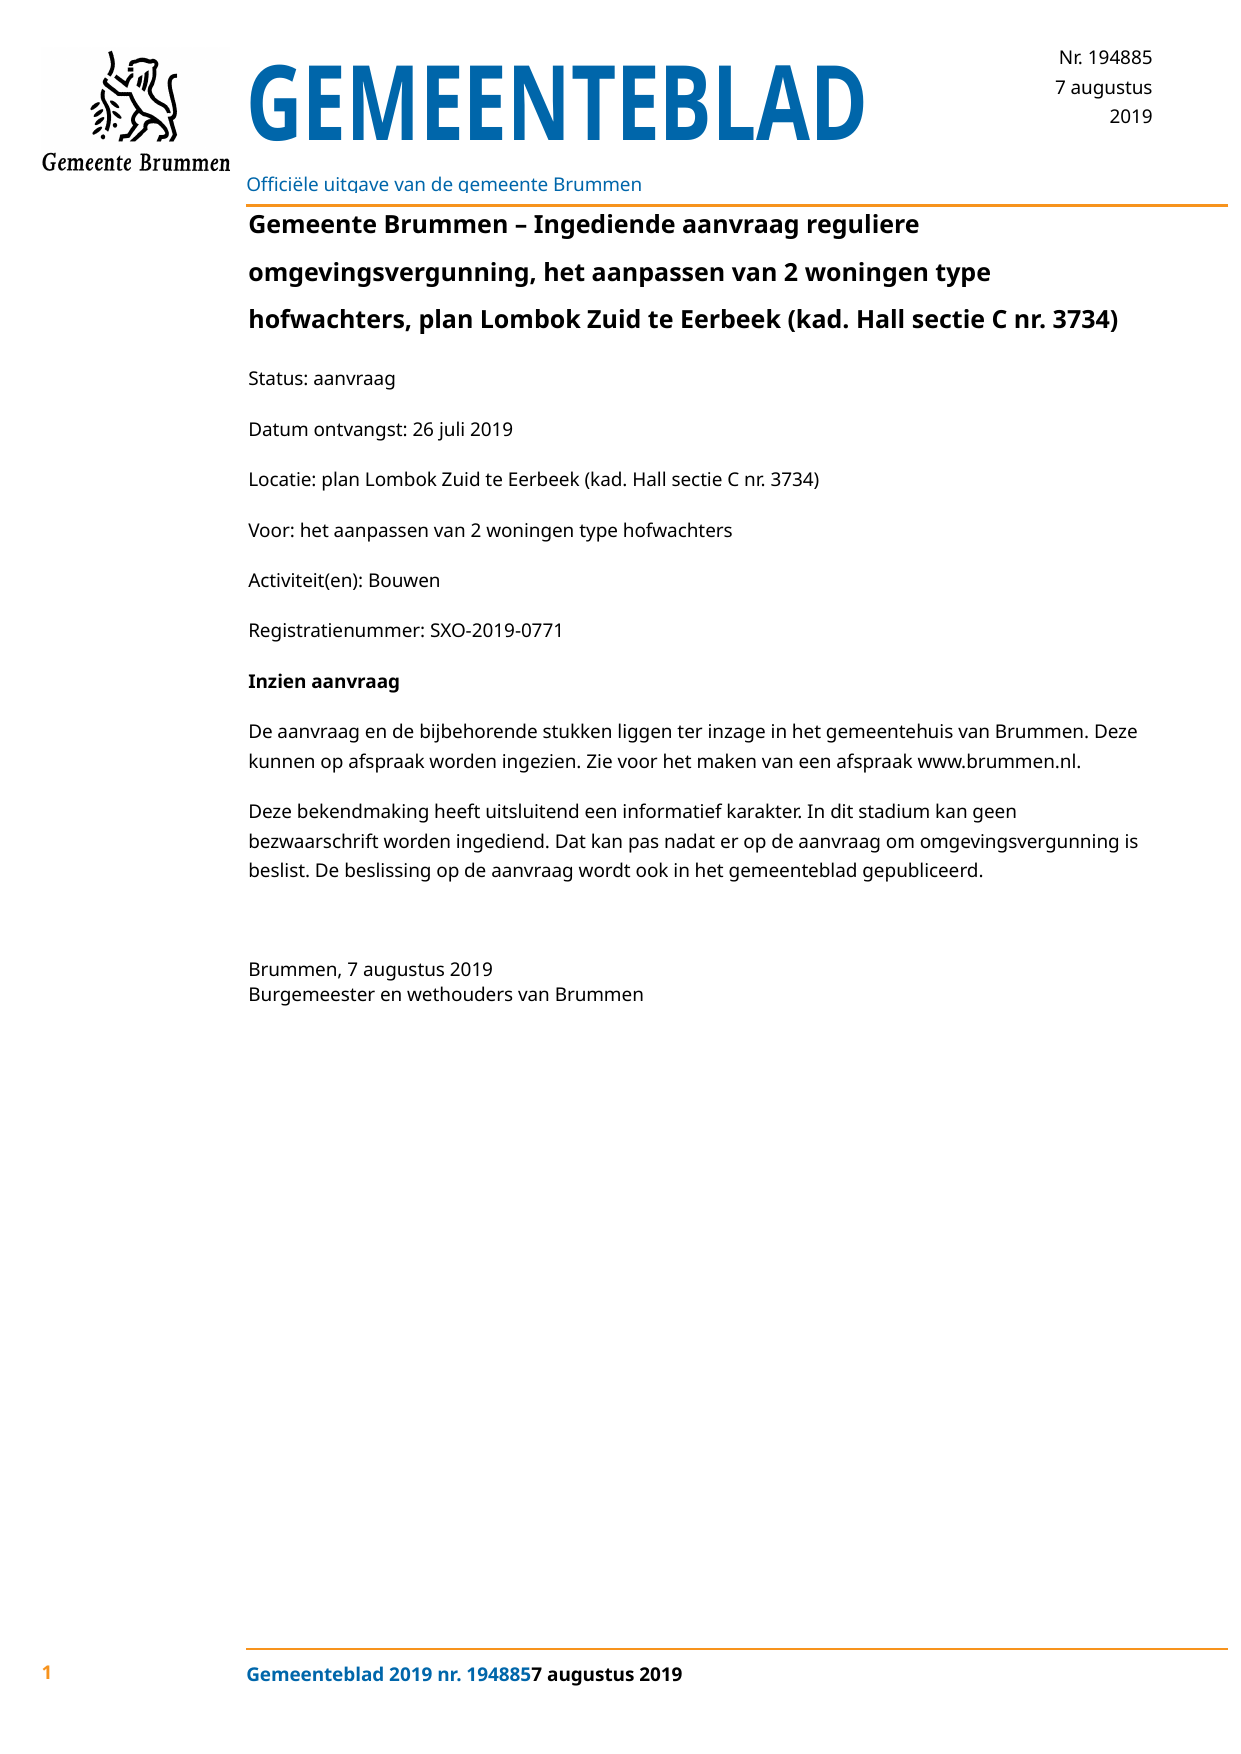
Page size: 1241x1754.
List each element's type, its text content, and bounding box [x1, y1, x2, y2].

text Deze bekendmaking heeft uitsluitend een informatief karakter. In dit stadium kan geen bezwaarschrift worden ingediend. Dat kan pas nadat er op de aanvraag om omgevingsvergunning is beslist. De beslissing op de aanvraag wordt ook in het gemeenteblad gepubliceerd. [248, 798, 1152, 883]
text Activiteit(en): Bouwen [248, 567, 1152, 593]
text Registratienummer: SXO-2019-0771 [248, 618, 1152, 643]
text Inzien aanvraag [248, 668, 1152, 694]
text Gemeente Brummen – Ingediende aanvraag reguliere omgevingsvergunning, het aanpassen van 2 woningen type hofwachters, plan Lombok Zuid te Eerbeek (kad. Hall sectie C nr. 3734) [248, 207, 1152, 336]
text Datum ontvangst: 26 juli 2019 [248, 416, 1152, 442]
text Brummen, 7 augustus 2019 [248, 956, 1152, 982]
text Locatie: plan Lombok Zuid te Eerbeek (kad. Hall sectie C nr. 3734) [248, 466, 1152, 492]
picture [41, 47, 231, 172]
text Status: aanvraag [248, 366, 1152, 391]
text De aanvraag en de bijbehorende stukken liggen ter inzage in het gemeentehuis van Brummen. Deze kunnen op afspraak worden ingezien. Zie voor het maken van een afspraak www.brummen.nl. [248, 718, 1152, 774]
text Voor: het aanpassen van 2 woningen type hofwachters [248, 517, 1152, 542]
text Burgemeester en wethouders van Brummen [248, 982, 1152, 1007]
